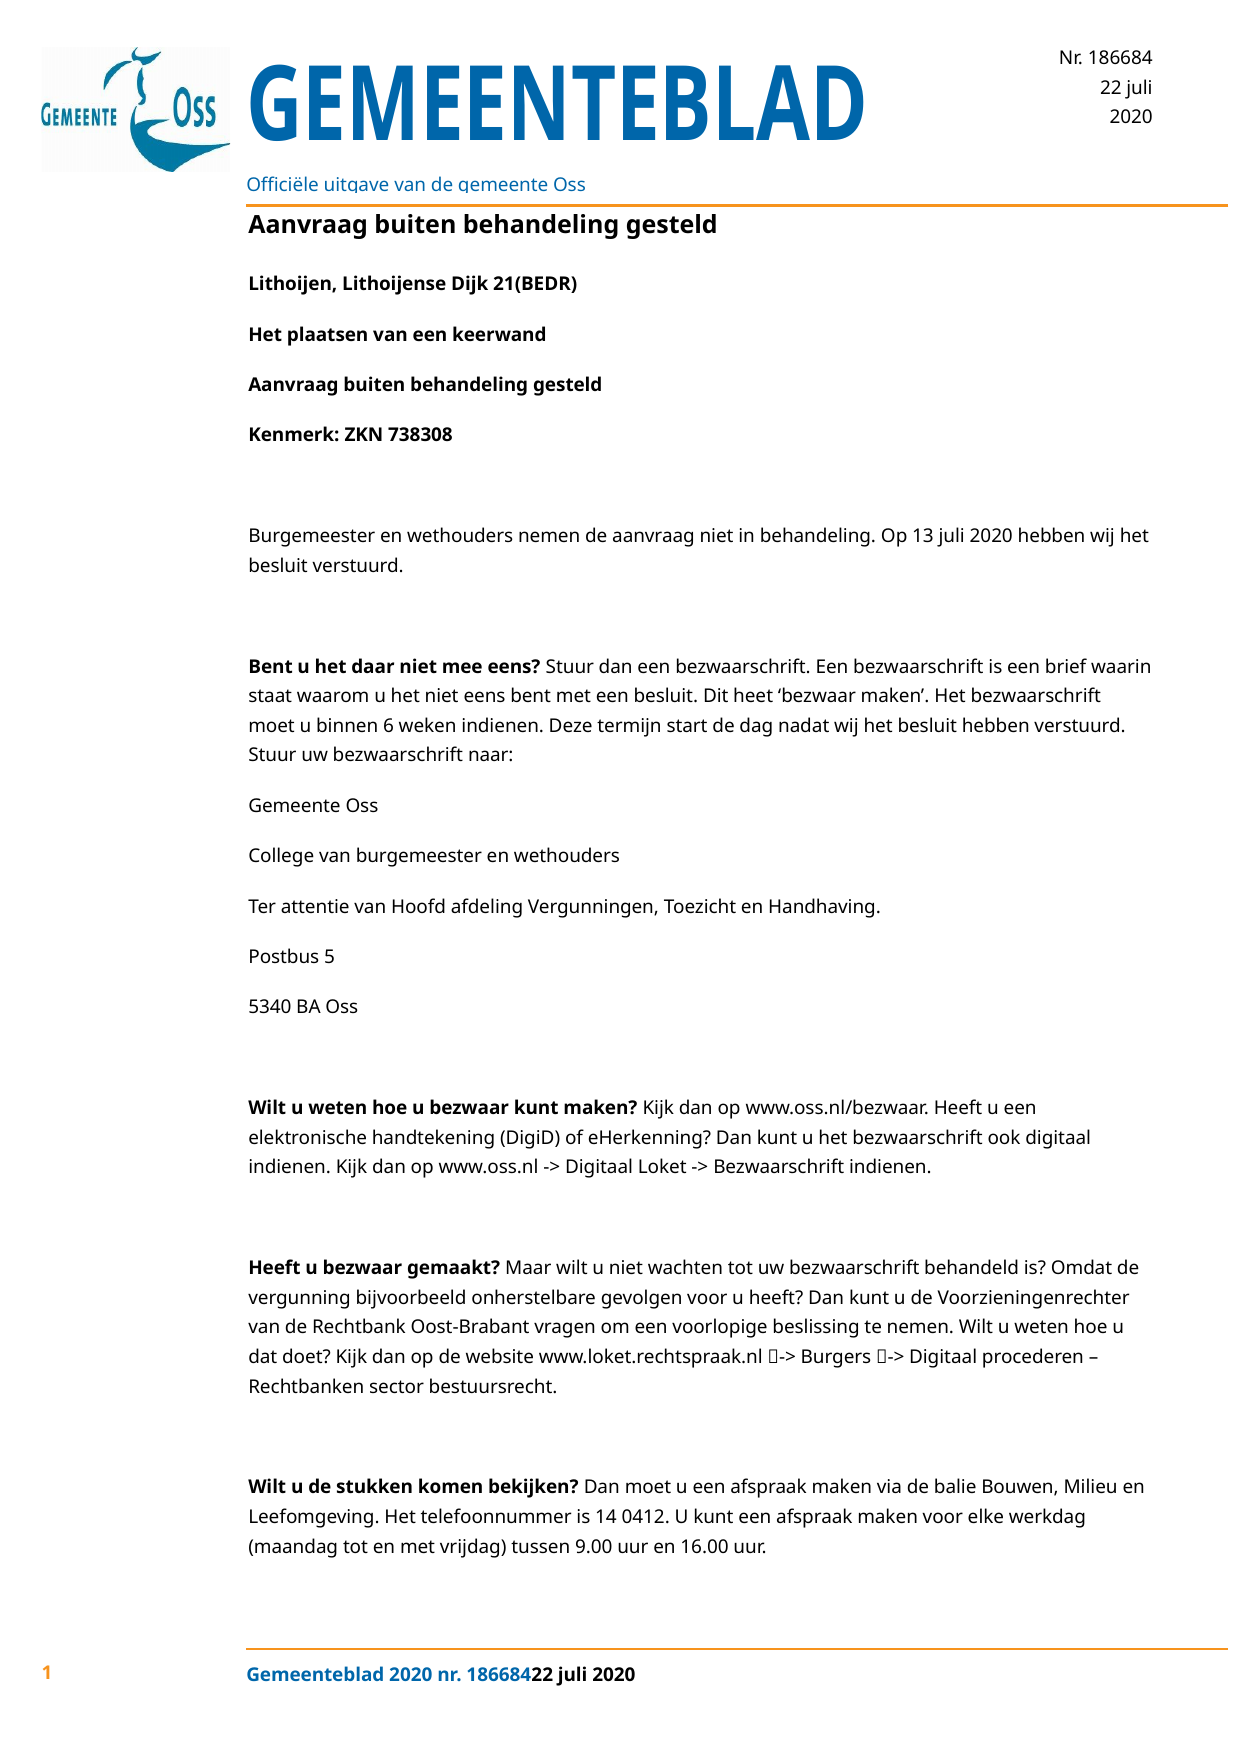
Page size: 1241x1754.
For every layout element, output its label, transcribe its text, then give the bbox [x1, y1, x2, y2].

text 5340 BA Oss [248, 994, 1152, 1019]
text Aanvraag buiten behandeling gesteld [248, 371, 1152, 397]
text Wilt u weten hoe u bezwaar kunt maken? Kijk dan op www.oss.nl/bezwaar. Heeft u een elektronische handtekening (DigiD) of eHerkenning? Dan kunt u het bezwaarschrift ook digitaal indienen. Kijk dan op www.oss.nl -> Digitaal Loket -> Bezwaarschrift indienen. [248, 1094, 1152, 1179]
text College van burgemeester en wethouders [248, 842, 1152, 868]
text Aanvraag buiten behandeling gesteld [248, 207, 1152, 241]
text Lithoijen, Lithoijense Dijk 21(BEDR) [248, 270, 1152, 296]
text Wilt u de stukken komen bekijken? Dan moet u een afspraak maken via de balie Bouwen, Milieu en Leefomgeving. Het telefoonnummer is 14 0412. U kunt een afspraak maken voor elke werkdag (maandag tot en met vrijdag) tussen 9.00 uur en 16.00 uur. [248, 1474, 1152, 1558]
text Kenmerk: ZKN 738308 [248, 422, 1152, 447]
text Bent u het daar niet mee eens? Stuur dan een bezwaarschrift. Een bezwaarschrift is een brief waarin staat waarom u het niet eens bent met een besluit. Dit heet ‘bezwaar maken’. Het bezwaarschrift moet u binnen 6 weken indienen. Deze termijn start de dag nadat wij het besluit hebben verstuurd. Stuur uw bezwaarschrift naar: [248, 653, 1152, 767]
text Het plaatsen van een keerwand [248, 321, 1152, 346]
text Burgemeester en wethouders nemen de aanvraag niet in behandeling. Op 13 juli 2020 hebben wij het besluit verstuurd. [248, 522, 1152, 578]
text Heeft u bezwaar gemaakt? Maar wilt u niet wachten tot uw bezwaarschrift behandeld is? Omdat de vergunning bijvoorbeeld onherstelbare gevolgen voor u heeft? Dan kunt u de Voorzieningenrechter van de Rechtbank Oost-Brabant vragen om een voorlopige beslissing te nemen. Wilt u weten hoe u dat doet? Kijk dan op de website www.loket.rechtspraak.nl -> Burgers -> Digitaal procederen – Rechtbanken sector bestuursrecht. [248, 1254, 1152, 1398]
text Postbus 5 [248, 943, 1152, 969]
text Gemeente Oss [248, 792, 1152, 818]
text Ter attentie van Hoofd afdeling Vergunningen, Toezicht en Handhaving. [248, 893, 1152, 918]
picture [41, 47, 231, 172]
